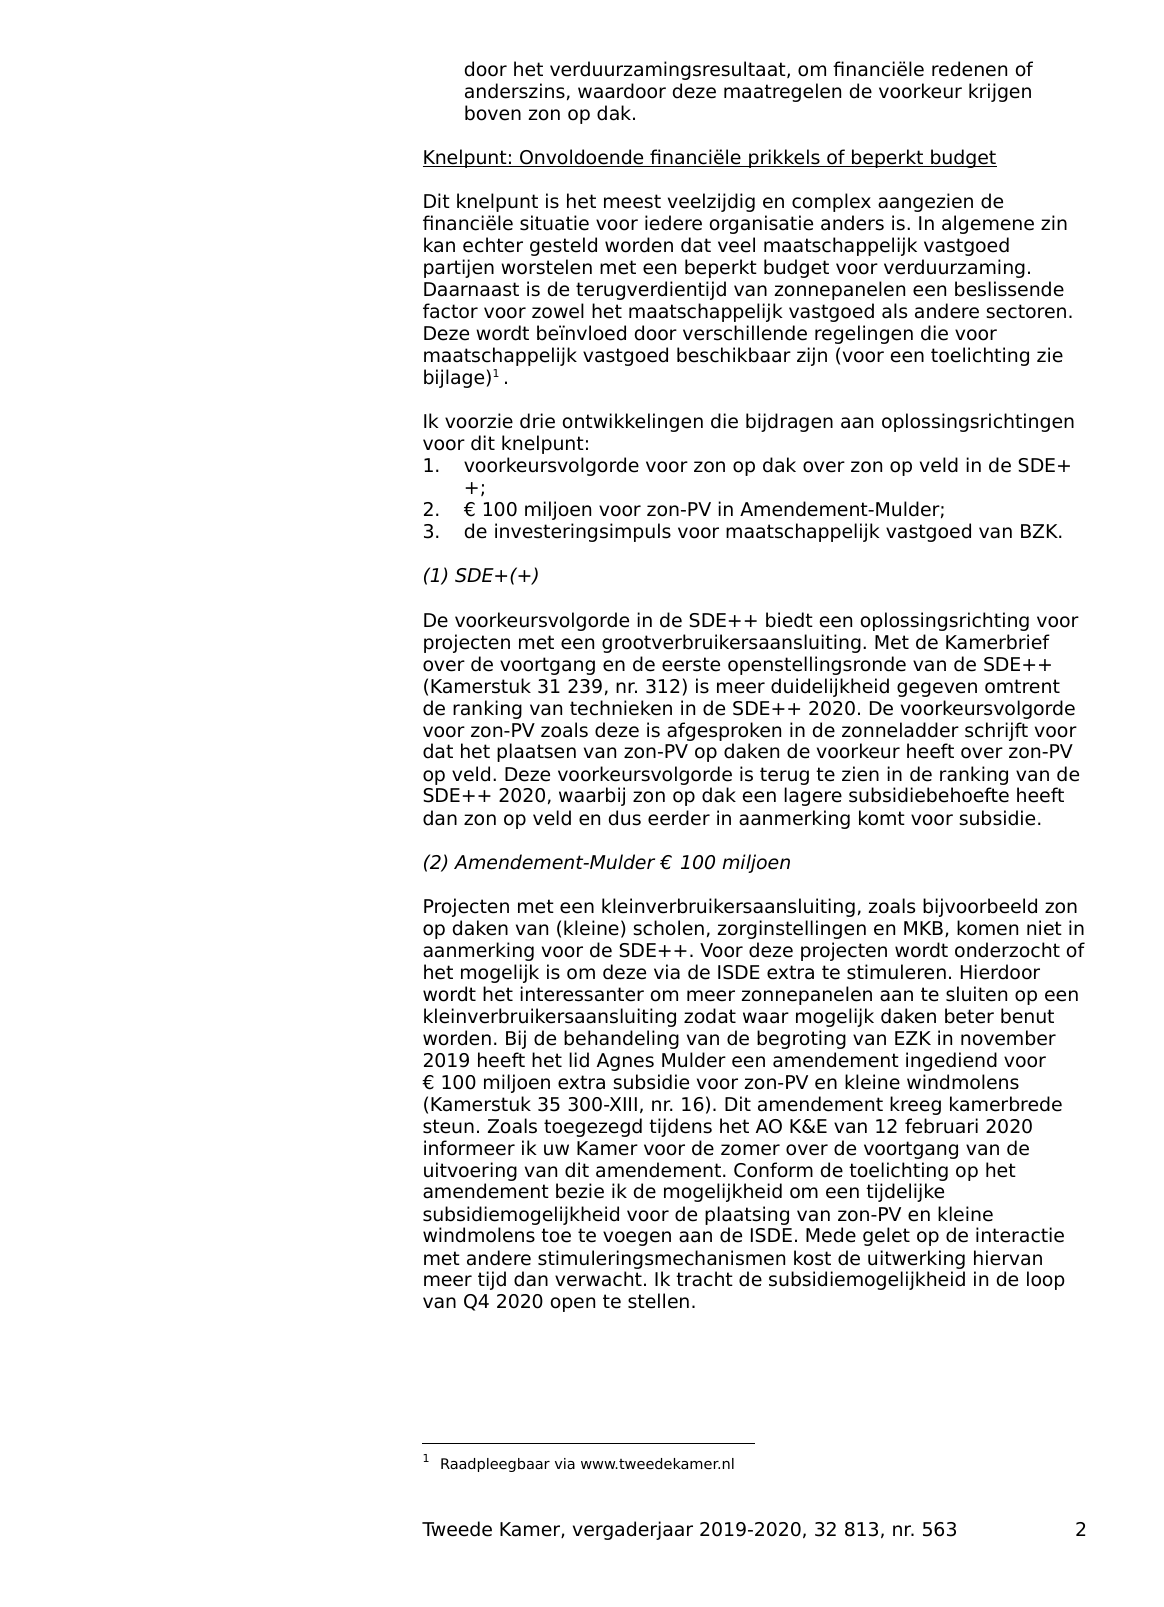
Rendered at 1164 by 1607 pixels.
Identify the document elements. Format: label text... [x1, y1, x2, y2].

text door het verduurzamingsresultaat, om financiële redenen of anderszins, waardoor deze maatregelen de voorkeur krijgen boven zon op dak. [422, 59, 1087, 125]
text Ik voorzie drie ontwikkelingen die bijdragen aan oplossingsrichtingen voor dit knelpunt: [422, 411, 1087, 455]
text Dit knelpunt is het meest veelzijdig en complex aangezien de financiële situatie voor iedere organisatie anders is. In algemene zin kan echter gesteld worden dat veel maatschappelijk vastgoed partijen worstelen met een beperkt budget voor verduurzaming. Daarnaast is de terugverdientijd van zonnepanelen een beslissende factor voor zowel het maatschappelijk vastgoed als andere sectoren. Deze wordt beïnvloed door verschillende regelingen die voor maatschappelijk vastgoed beschikbaar zijn (voor een toelichting zie bijlage). [422, 191, 1087, 389]
text 3. de investeringsimpuls voor maatschappelijk vastgoed van BZK. [422, 521, 1087, 543]
text 1. voorkeursvolgorde voor zon op dak over zon op veld in de SDE++; [422, 455, 1087, 499]
subtitle Knelpunt: Onvoldoende financiële prikkels of beperkt budget [422, 147, 1087, 169]
text 2. € 100 miljoen voor zon-PV in Amendement-Mulder; [422, 499, 1087, 521]
subtitle (1) SDE+(+) [422, 565, 1087, 587]
text Projecten met een kleinverbruikersaansluiting, zoals bijvoorbeeld zon op daken van (kleine) scholen, zorginstellingen en MKB, komen niet in aanmerking voor de SDE++. Voor deze projecten wordt onderzocht of het mogelijk is om deze via de ISDE extra te stimuleren. Hierdoor wordt het interessanter om meer zonnepanelen aan te sluiten op een kleinverbruikersaansluiting zodat waar mogelijk daken beter benut worden. Bij de behandeling van de begroting van EZK in november 2019 heeft het lid Agnes Mulder een amendement ingediend voor € 100 miljoen extra subsidie voor zon-PV en kleine windmolens (Kamerstuk 35 300-XIII, nr. 16). Dit amendement kreeg kamerbrede steun. Zoals toegezegd tijdens het AO K&E van 12 februari 2020 informeer ik uw Kamer voor de zomer over de voortgang van de uitvoering van dit amendement. Conform de toelichting op het amendement bezie ik de mogelijkheid om een tijdelijke subsidiemogelijkheid voor de plaatsing van zon-PV en kleine windmolens toe te voegen aan de ISDE. Mede gelet op de interactie met andere stimuleringsmechanismen kost de uitwerking hiervan meer tijd dan verwacht. Ik tracht de subsidiemogelijkheid in de loop van Q4 2020 open te stellen. [422, 896, 1087, 1313]
text Raadpleegbaar via www.tweedekamer.nl [422, 1452, 1087, 1474]
subtitle (2) Amendement-Mulder € 100 miljoen [422, 852, 1087, 873]
text De voorkeursvolgorde in de SDE++ biedt een oplossingsrichting voor projecten met een grootverbruikersaansluiting. Met de Kamerbrief over de voortgang en de eerste openstellingsronde van de SDE++ (Kamerstuk 31 239, nr. 312) is meer duidelijkheid gegeven omtrent de ranking van technieken in de SDE++ 2020. De voorkeursvolgorde voor zon-PV zoals deze is afgesproken in de zonneladder schrijft voor dat het plaatsen van zon-PV op daken de voorkeur heeft over zon-PV op veld. Deze voorkeursvolgorde is terug te zien in de ranking van de SDE++ 2020, waarbij zon op dak een lagere subsidiebehoefte heeft dan zon op veld en dus eerder in aanmerking komt voor subsidie. [422, 609, 1087, 829]
